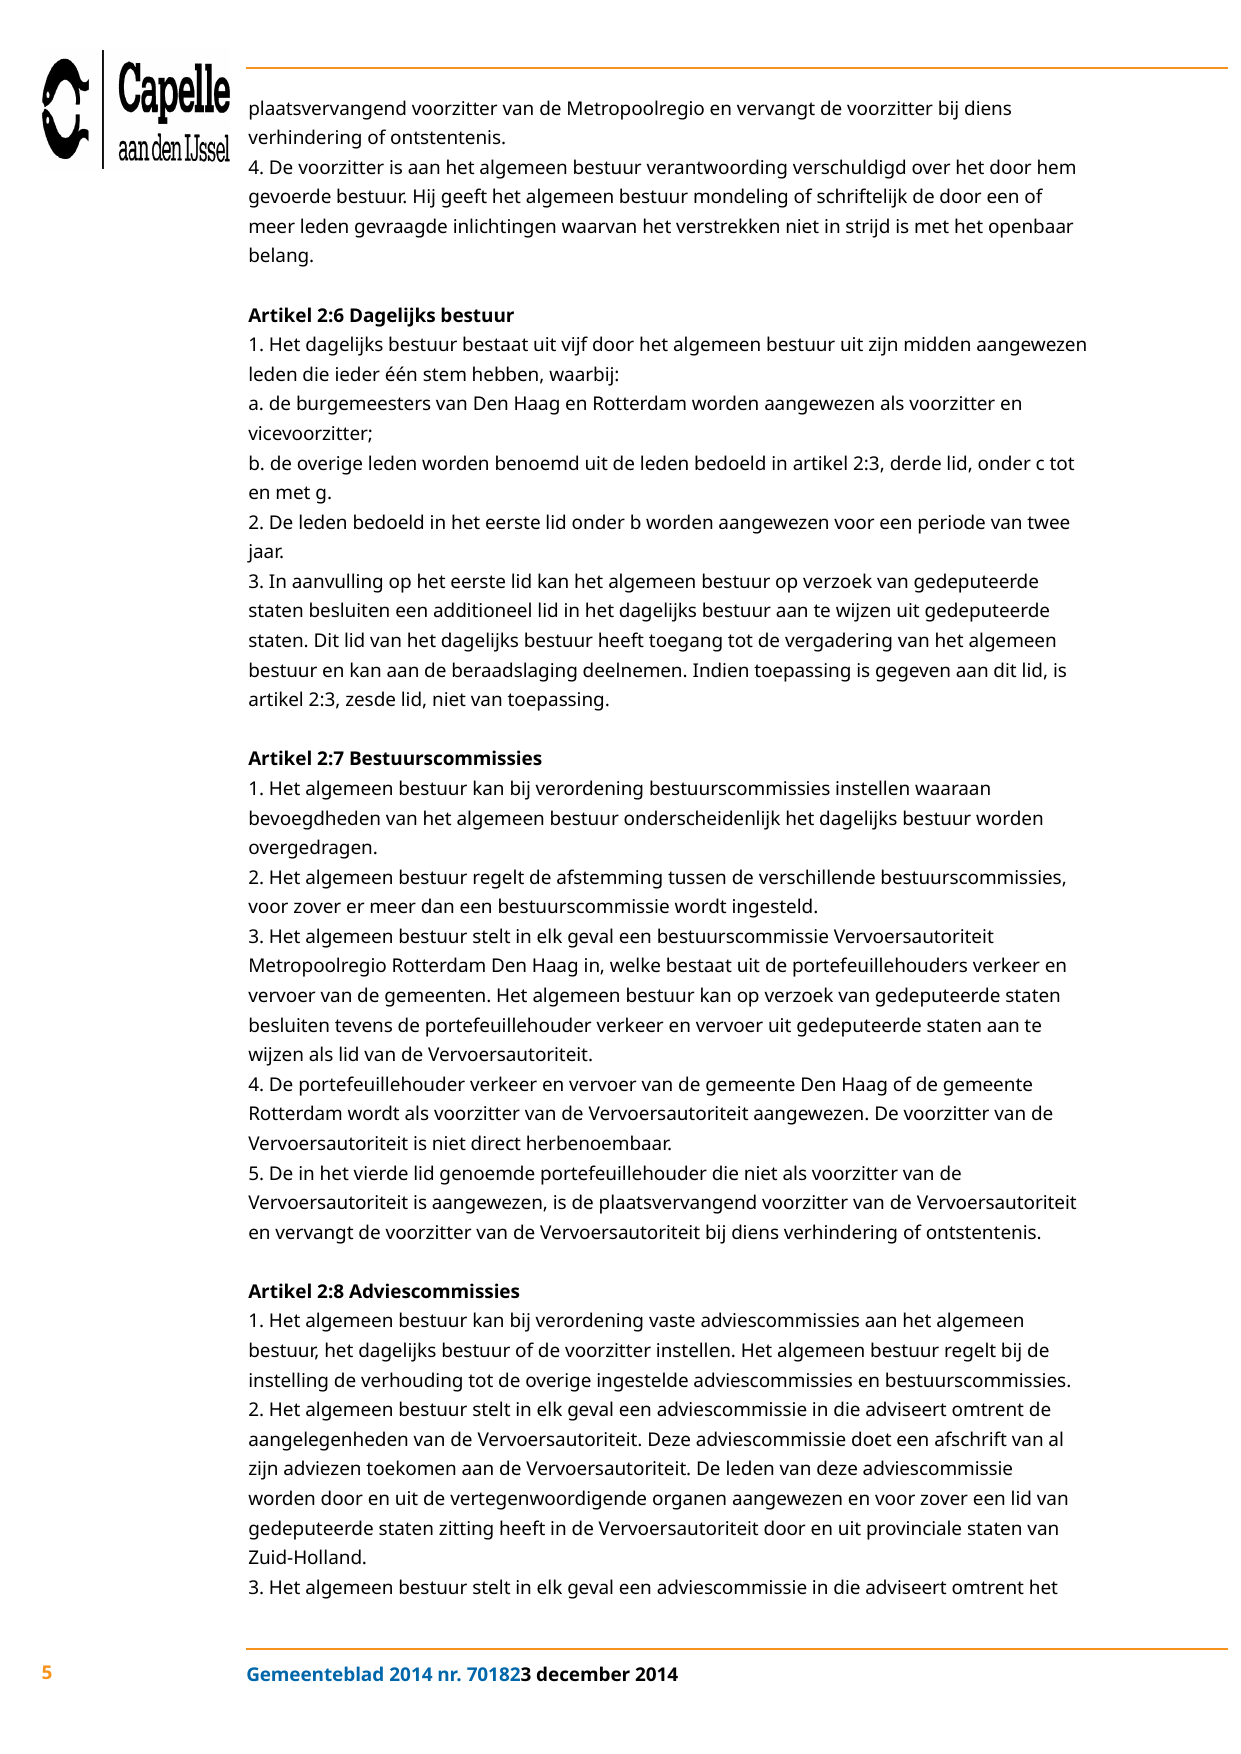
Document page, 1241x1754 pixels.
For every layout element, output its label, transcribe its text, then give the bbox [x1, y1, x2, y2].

text vervoer van de gemeenten. Het algemeen bestuur kan op verzoek van gedeputeerde staten [248, 982, 1152, 1008]
text 1. Het algemeen bestuur kan bij verordening vaste adviescommissies aan het algemeen [248, 1308, 1152, 1333]
text gevoerde bestuur. Hij geeft het algemeen bestuur mondeling of schriftelijk de door een of [248, 183, 1152, 209]
text gedeputeerde staten zitting heeft in de Vervoersautoriteit door en uit provinciale staten van [248, 1515, 1152, 1541]
text instelling de verhouding tot de overige ingestelde adviescommissies en bestuurscommissies. [248, 1367, 1152, 1393]
text 4. De voorzitter is aan het algemeen bestuur verantwoording verschuldigd over het door hem [248, 154, 1152, 180]
text artikel 2:3, zesde lid, niet van toepassing. [248, 686, 1152, 712]
text Artikel 2:8 Adviescommissies [248, 1278, 1152, 1304]
text 3. Het algemeen bestuur stelt in elk geval een bestuurscommissie Vervoersautoriteit [248, 923, 1152, 949]
text staten besluiten een additioneel lid in het dagelijks bestuur aan te wijzen uit gedeputeerde [248, 598, 1152, 623]
text voor zover er meer dan een bestuurscommissie wordt ingesteld. [248, 893, 1152, 919]
text 4. De portefeuillehouder verkeer en vervoer van de gemeente Den Haag of de gemeente [248, 1071, 1152, 1097]
text Zuid-Holland. [248, 1544, 1152, 1570]
text Vervoersautoriteit is niet direct herbenoembaar. [248, 1130, 1152, 1156]
picture [41, 47, 231, 172]
text 2. Het algemeen bestuur regelt de afstemming tussen de verschillende bestuurscommissies, [248, 864, 1152, 890]
text bestuur en kan aan de beraadslaging deelnemen. Indien toepassing is gegeven aan dit lid, is [248, 657, 1152, 683]
text bevoegdheden van het algemeen bestuur onderscheidenlijk het dagelijks bestuur worden [248, 805, 1152, 831]
text a. de burgemeesters van Den Haag en Rotterdam worden aangewezen als voorzitter en vicevoorzitter; [248, 391, 1152, 446]
text meer leden gevraagde inlichtingen waarvan het verstrekken niet in strijd is met het openbaar [248, 213, 1152, 239]
text 2. De leden bedoeld in het eerste lid onder b worden aangewezen voor een periode van twee [248, 509, 1152, 535]
text Artikel 2:6 Dagelijks bestuur [248, 302, 1152, 328]
text Vervoersautoriteit is aangewezen, is de plaatsvervangend voorzitter van de Vervoersautoriteit [248, 1189, 1152, 1215]
text verhindering of ontstentenis. [248, 124, 1152, 150]
text 1. Het algemeen bestuur kan bij verordening bestuurscommissies instellen waaraan [248, 775, 1152, 801]
text b. de overige leden worden benoemd uit de leden bedoeld in artikel 2:3, derde lid, onder c tot [248, 450, 1152, 476]
text en met g. [248, 479, 1152, 505]
text Artikel 2:7 Bestuurscommissies [248, 746, 1152, 771]
text besluiten tevens de portefeuillehouder verkeer en vervoer uit gedeputeerde staten aan te [248, 1012, 1152, 1038]
text 3. Het algemeen bestuur stelt in elk geval een adviescommissie in die adviseert omtrent het [248, 1574, 1152, 1600]
text worden door en uit de vertegenwoordigende organen aangewezen en voor zover een lid van [248, 1485, 1152, 1511]
text 5. De in het vierde lid genoemde portefeuillehouder die niet als voorzitter van de [248, 1160, 1152, 1186]
text jaar. [248, 538, 1152, 564]
text zijn adviezen toekomen aan de Vervoersautoriteit. De leden van deze adviescommissie [248, 1456, 1152, 1481]
text Metropoolregio Rotterdam Den Haag in, welke bestaat uit de portefeuillehouders verkeer en [248, 953, 1152, 978]
text staten. Dit lid van het dagelijks bestuur heeft toegang tot de vergadering van het algemeen [248, 627, 1152, 653]
text bestuur, het dagelijks bestuur of de voorzitter instellen. Het algemeen bestuur regelt bij de [248, 1337, 1152, 1363]
text belang. [248, 243, 1152, 268]
text aangelegenheden van de Vervoersautoriteit. Deze adviescommissie doet een afschrift van al [248, 1426, 1152, 1452]
text wijzen als lid van de Vervoersautoriteit. [248, 1041, 1152, 1067]
text plaatsvervangend voorzitter van de Metropoolregio en vervangt de voorzitter bij diens [248, 95, 1152, 121]
text Rotterdam wordt als voorzitter van de Vervoersautoriteit aangewezen. De voorzitter van de [248, 1101, 1152, 1126]
text overgedragen. [248, 834, 1152, 860]
text 2. Het algemeen bestuur stelt in elk geval een adviescommissie in die adviseert omtrent de [248, 1396, 1152, 1422]
text 1. Het dagelijks bestuur bestaat uit vijf door het algemeen bestuur uit zijn midden aangewezen [248, 331, 1152, 357]
text leden die ieder één stem hebben, waarbij: [248, 361, 1152, 387]
text en vervangt de voorzitter van de Vervoersautoriteit bij diens verhindering of ontstentenis. [248, 1219, 1152, 1245]
text 3. In aanvulling op het eerste lid kan het algemeen bestuur op verzoek van gedeputeerde [248, 568, 1152, 594]
